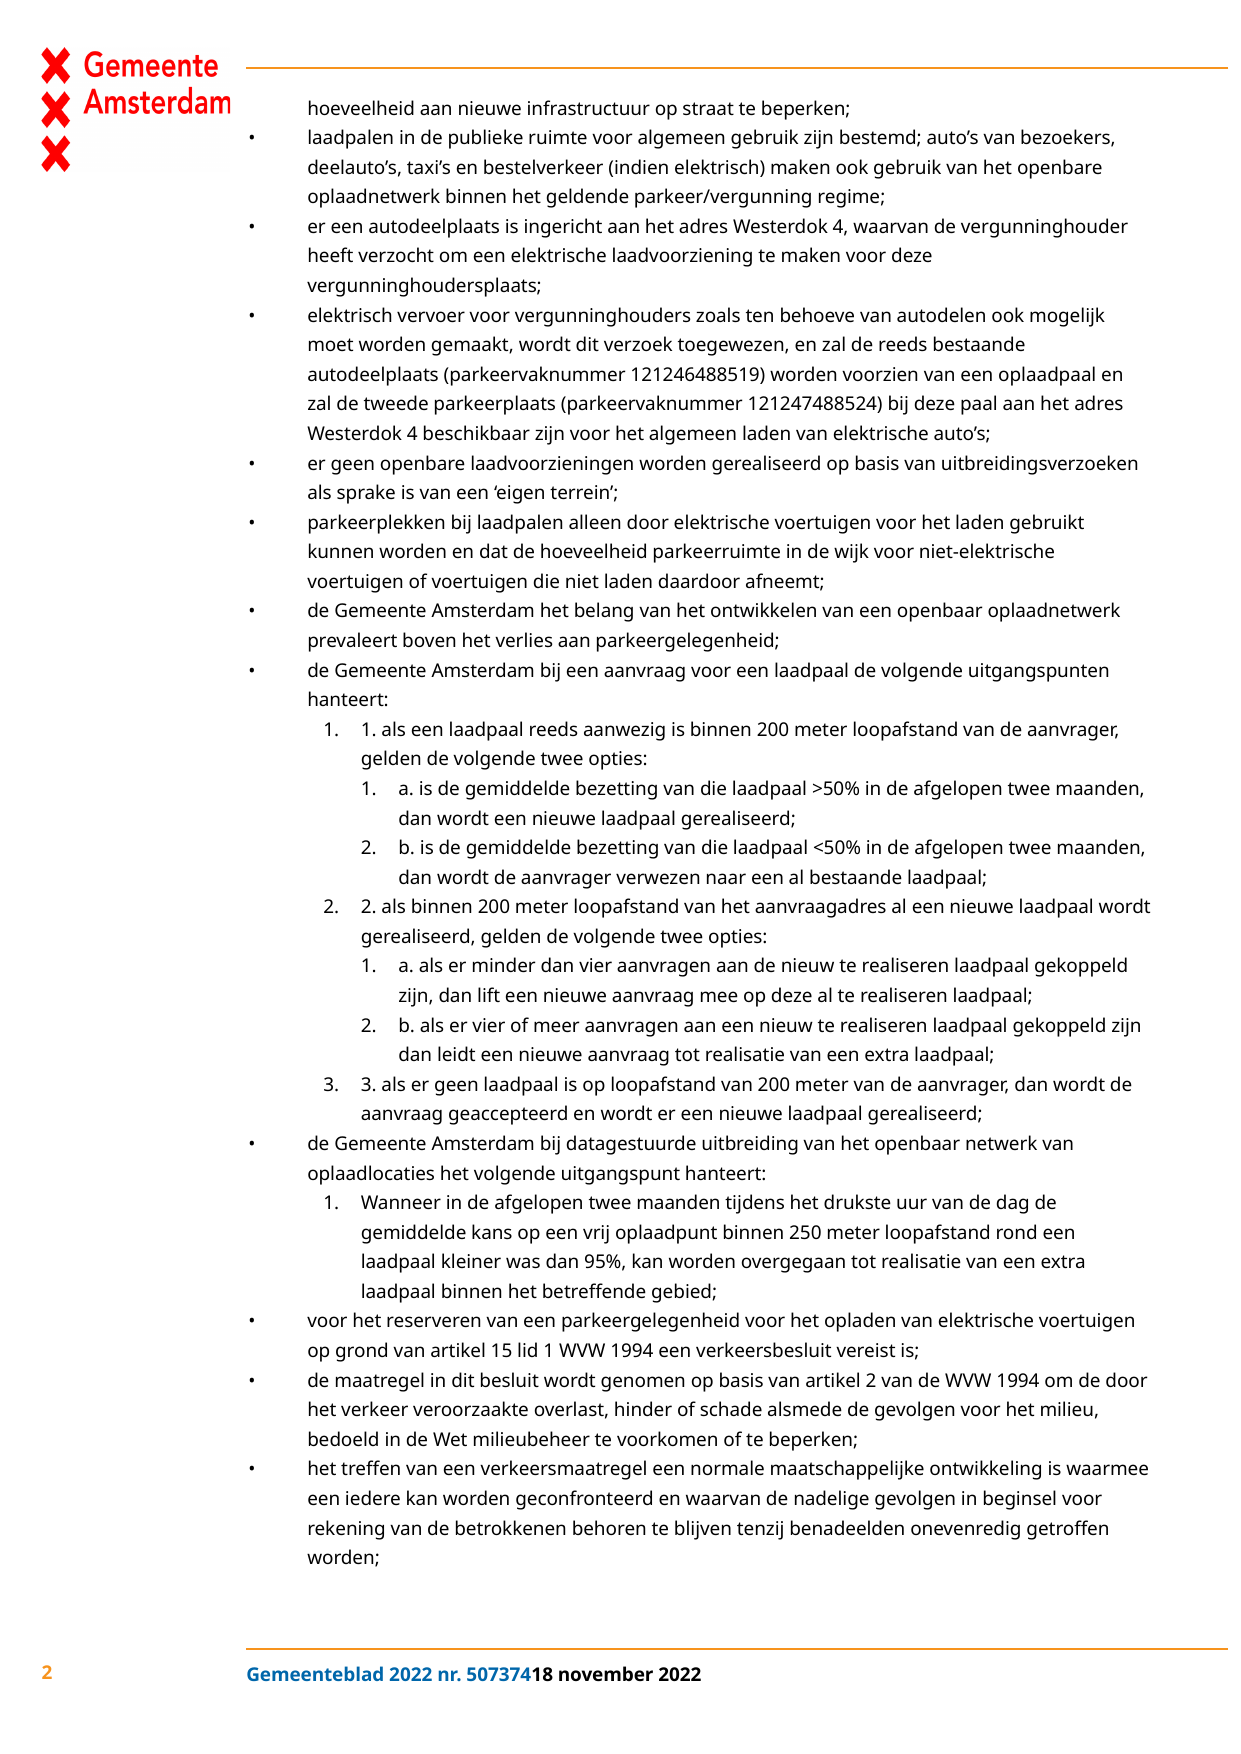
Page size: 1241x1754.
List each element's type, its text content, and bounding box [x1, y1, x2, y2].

list de maatregel in dit besluit wordt genomen op basis van artikel 2 van de WVW 1994 om de door het verkeer veroorzaakte overlast, hinder of schade alsmede de gevolgen voor het milieu, bedoeld in de Wet milieubeheer te voorkomen of te beperken; [248, 1367, 1152, 1452]
list de Gemeente Amsterdam bij datagestuurde uitbreiding van het openbaar netwerk van oplaadlocaties het volgende uitgangspunt hanteert: [248, 1130, 1152, 1186]
list er een autodeelplaats is ingericht aan het adres Westerdok 4, waarvan de vergunninghouder heeft verzocht om een elektrische laadvoorziening te maken voor deze vergunninghoudersplaats; [248, 213, 1152, 298]
list de Gemeente Amsterdam bij een aanvraag voor een laadpaal de volgende uitgangspunten hanteert: [248, 657, 1152, 712]
list Wanneer in de afgelopen twee maanden tijdens het drukste uur van de dag de gemiddelde kans op een vrij oplaadpunt binnen 250 meter loopafstand rond een laadpaal kleiner was dan 95%, kan worden overgegaan tot realisatie van een extra laadpaal binnen het betreffende gebied; [323, 1189, 1152, 1304]
list b. is de gemiddelde bezetting van die laadpaal <50% in de afgelopen twee maanden, dan wordt de aanvrager verwezen naar een al bestaande laadpaal; [361, 834, 1152, 890]
list voor het reserveren van een parkeergelegenheid voor het opladen van elektrische voertuigen op grond van artikel 15 lid 1 WVW 1994 een verkeersbesluit vereist is; [248, 1308, 1152, 1363]
list b. als er vier of meer aanvragen aan een nieuw te realiseren laadpaal gekoppeld zijn dan leidt een nieuwe aanvraag tot realisatie van een extra laadpaal; [361, 1012, 1152, 1067]
list 1. als een laadpaal reeds aanwezig is binnen 200 meter loopafstand van de aanvrager, gelden de volgende twee opties: [323, 716, 1152, 771]
list parkeerplekken bij laadpalen alleen door elektrische voertuigen voor het laden gebruikt kunnen worden en dat de hoeveelheid parkeerruimte in de wijk voor niet-elektrische voertuigen of voertuigen die niet laden daardoor afneemt; [248, 509, 1152, 594]
list elektrisch vervoer voor vergunninghouders zoals ten behoeve van autodelen ook mogelijk moet worden gemaakt, wordt dit verzoek toegewezen, en zal de reeds bestaande autodeelplaats (parkeervaknummer 121246488519) worden voorzien van een oplaadpaal en zal de tweede parkeerplaats (parkeervaknummer 121247488524) bij deze paal aan het adres Westerdok 4 beschikbaar zijn voor het algemeen laden van elektrische auto’s; [248, 302, 1152, 446]
list a. is de gemiddelde bezetting van die laadpaal >50% in de afgelopen twee maanden, dan wordt een nieuwe laadpaal gerealiseerd; [361, 775, 1152, 831]
list hoeveelheid aan nieuwe infrastructuur op straat te beperken; [248, 95, 1152, 121]
list het treffen van een verkeersmaatregel een normale maatschappelijke ontwikkeling is waarmee een iedere kan worden geconfronteerd en waarvan de nadelige gevolgen in beginsel voor rekening van de betrokkenen behoren te blijven tenzij benadeelden onevenredig getroffen worden; [248, 1456, 1152, 1570]
list laadpalen in de publieke ruimte voor algemeen gebruik zijn bestemd; auto’s van bezoekers, deelauto’s, taxi’s en bestelverkeer (indien elektrisch) maken ook gebruik van het openbare oplaadnetwerk binnen het geldende parkeer/vergunning regime; [248, 124, 1152, 209]
list 3. als er geen laadpaal is op loopafstand van 200 meter van de aanvrager, dan wordt de aanvraag geaccepteerd en wordt er een nieuwe laadpaal gerealiseerd; [323, 1071, 1152, 1126]
list de Gemeente Amsterdam het belang van het ontwikkelen van een openbaar oplaadnetwerk prevaleert boven het verlies aan parkeergelegenheid; [248, 598, 1152, 653]
list 2. als binnen 200 meter loopafstand van het aanvraagadres al een nieuwe laadpaal wordt gerealiseerd, gelden de volgende twee opties: [323, 893, 1152, 949]
list a. als er minder dan vier aanvragen aan de nieuw te realiseren laadpaal gekoppeld zijn, dan lift een nieuwe aanvraag mee op deze al te realiseren laadpaal; [361, 953, 1152, 1008]
picture [41, 47, 231, 172]
list er geen openbare laadvoorzieningen worden gerealiseerd op basis van uitbreidingsverzoeken als sprake is van een ‘eigen terrein’; [248, 450, 1152, 505]
